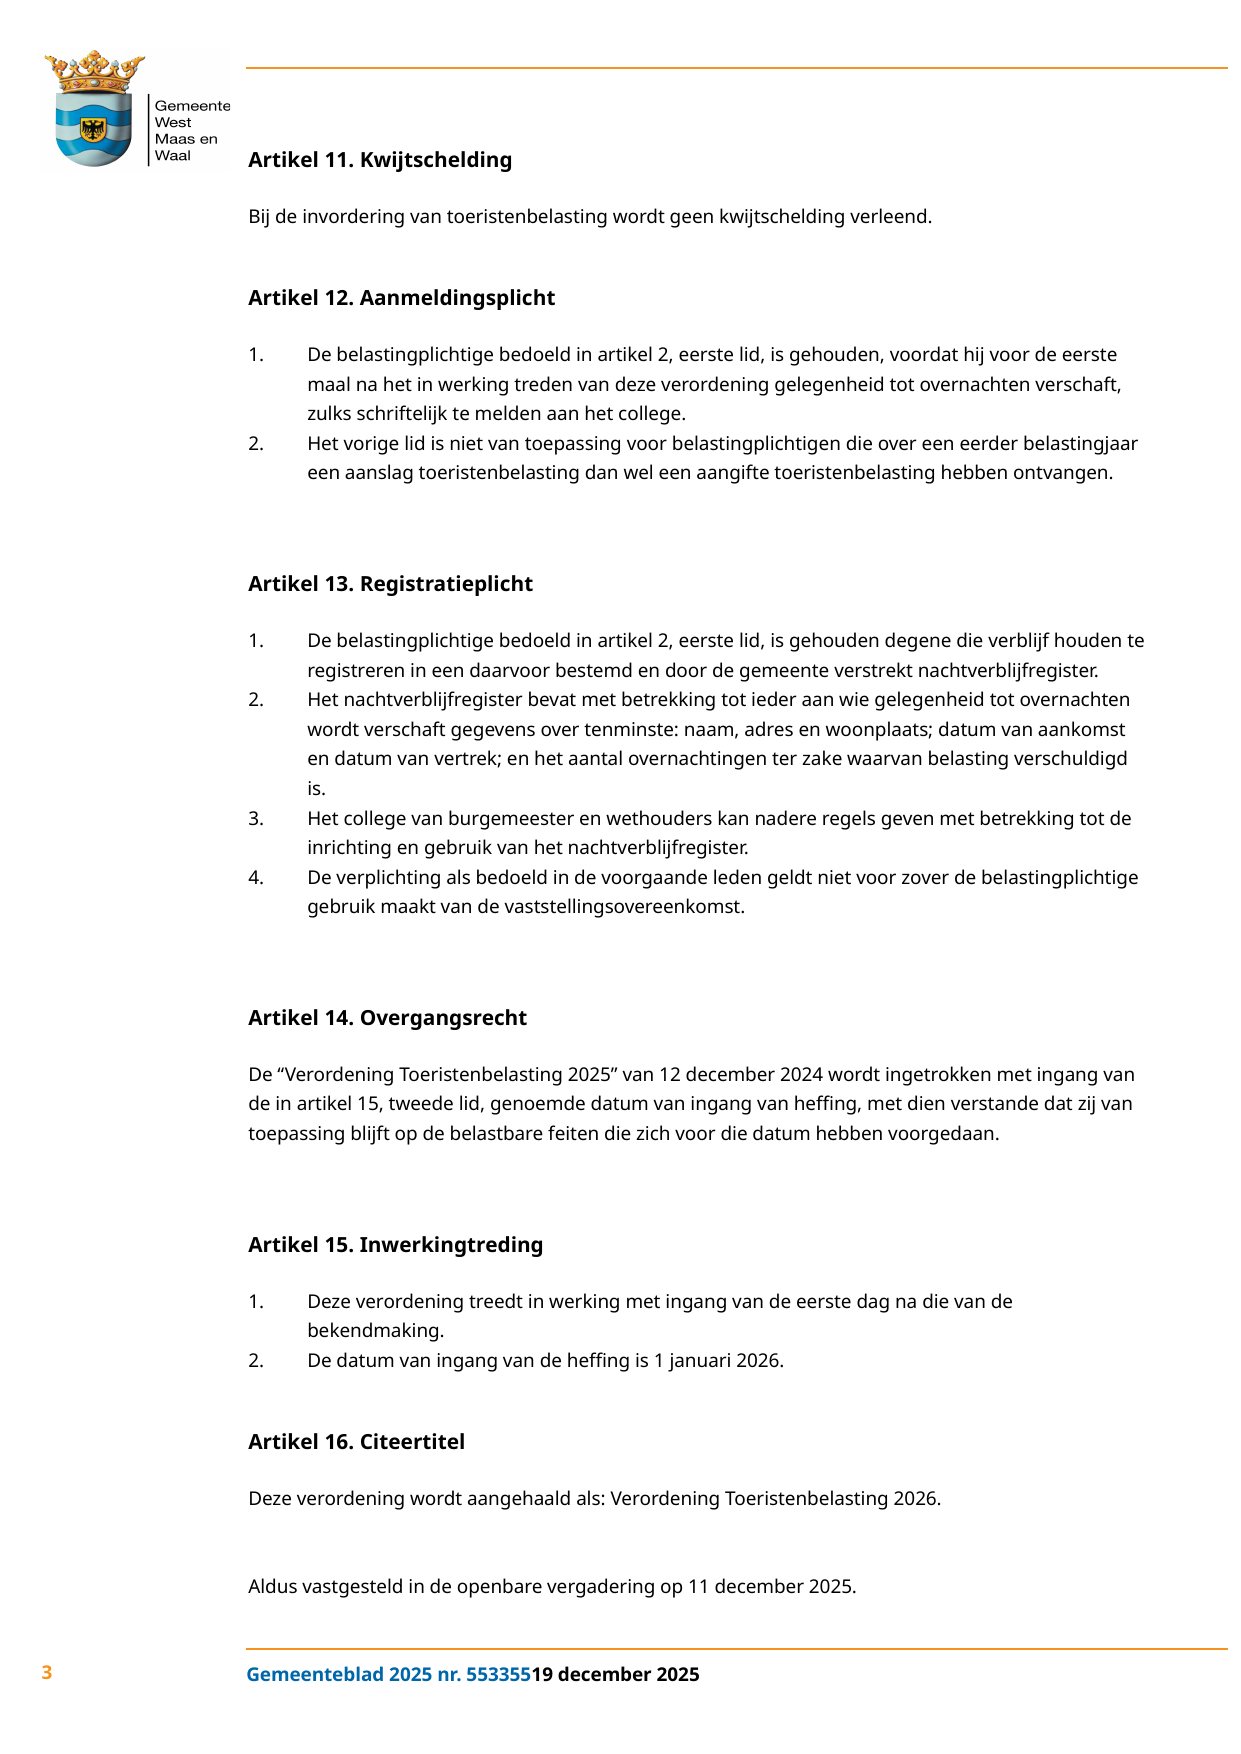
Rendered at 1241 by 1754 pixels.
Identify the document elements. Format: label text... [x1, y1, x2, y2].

text Artikel 11. Kwijtschelding [248, 145, 1152, 174]
list De verplichting als bedoeld in de voorgaande leden geldt niet voor zover de belastingplichtige gebruik maakt van de vaststellingsovereenkomst. [248, 864, 1152, 919]
text Artikel 15. Inwerkingtreding [248, 1230, 1152, 1258]
text Artikel 16. Citeertitel [248, 1427, 1152, 1455]
text Aldus vastgesteld in de openbare vergadering op 11 december 2025. [248, 1574, 1152, 1599]
list Het nachtverblijfregister bevat met betrekking tot ieder aan wie gelegenheid tot overnachten wordt verschaft gegevens over tenminste: naam, adres en woonplaats; datum van aankomst en datum van vertrek; en het aantal overnachtingen ter zake waarvan belasting verschuldigd is. [248, 686, 1152, 801]
text De “Verordening Toeristenbelasting 2025” van 12 december 2024 wordt ingetrokken met ingang van de in artikel 15, tweede lid, genoemde datum van ingang van heffing, met dien verstande dat zij van toepassing blijft op de belastbare feiten die zich voor die datum hebben voorgedaan. [248, 1061, 1152, 1146]
text Deze verordening wordt aangehaald als: Verordening Toeristenbelasting 2026. [248, 1485, 1152, 1511]
list Het vorige lid is niet van toepassing voor belastingplichtigen die over een eerder belastingjaar een aanslag toeristenbelasting dan wel een aangifte toeristenbelasting hebben ontvangen. [248, 430, 1152, 485]
list De belastingplichtige bedoeld in artikel 2, eerste lid, is gehouden degene die verblijf houden te registreren in een daarvoor bestemd en door de gemeente verstrekt nachtverblijfregister. [248, 627, 1152, 682]
text Artikel 12. Aanmeldingsplicht [248, 283, 1152, 312]
list Deze verordening treedt in werking met ingang van de eerste dag na die van de bekendmaking. [248, 1288, 1152, 1343]
list De datum van ingang van de heffing is 1 januari 2026. [248, 1347, 1152, 1373]
picture [41, 47, 231, 172]
text Artikel 13. Registratieplicht [248, 569, 1152, 598]
list Het college van burgemeester en wethouders kan nadere regels geven met betrekking tot de inrichting en gebruik van het nachtverblijfregister. [248, 805, 1152, 860]
text Artikel 14. Overgangsrecht [248, 1003, 1152, 1031]
list De belastingplichtige bedoeld in artikel 2, eerste lid, is gehouden, voordat hij voor de eerste maal na het in werking treden van deze verordening gelegenheid tot overnachten verschaft, zulks schriftelijk te melden aan het college. [248, 341, 1152, 426]
text Bij de invordering van toeristenbelasting wordt geen kwijtschelding verleend. [248, 203, 1152, 229]
